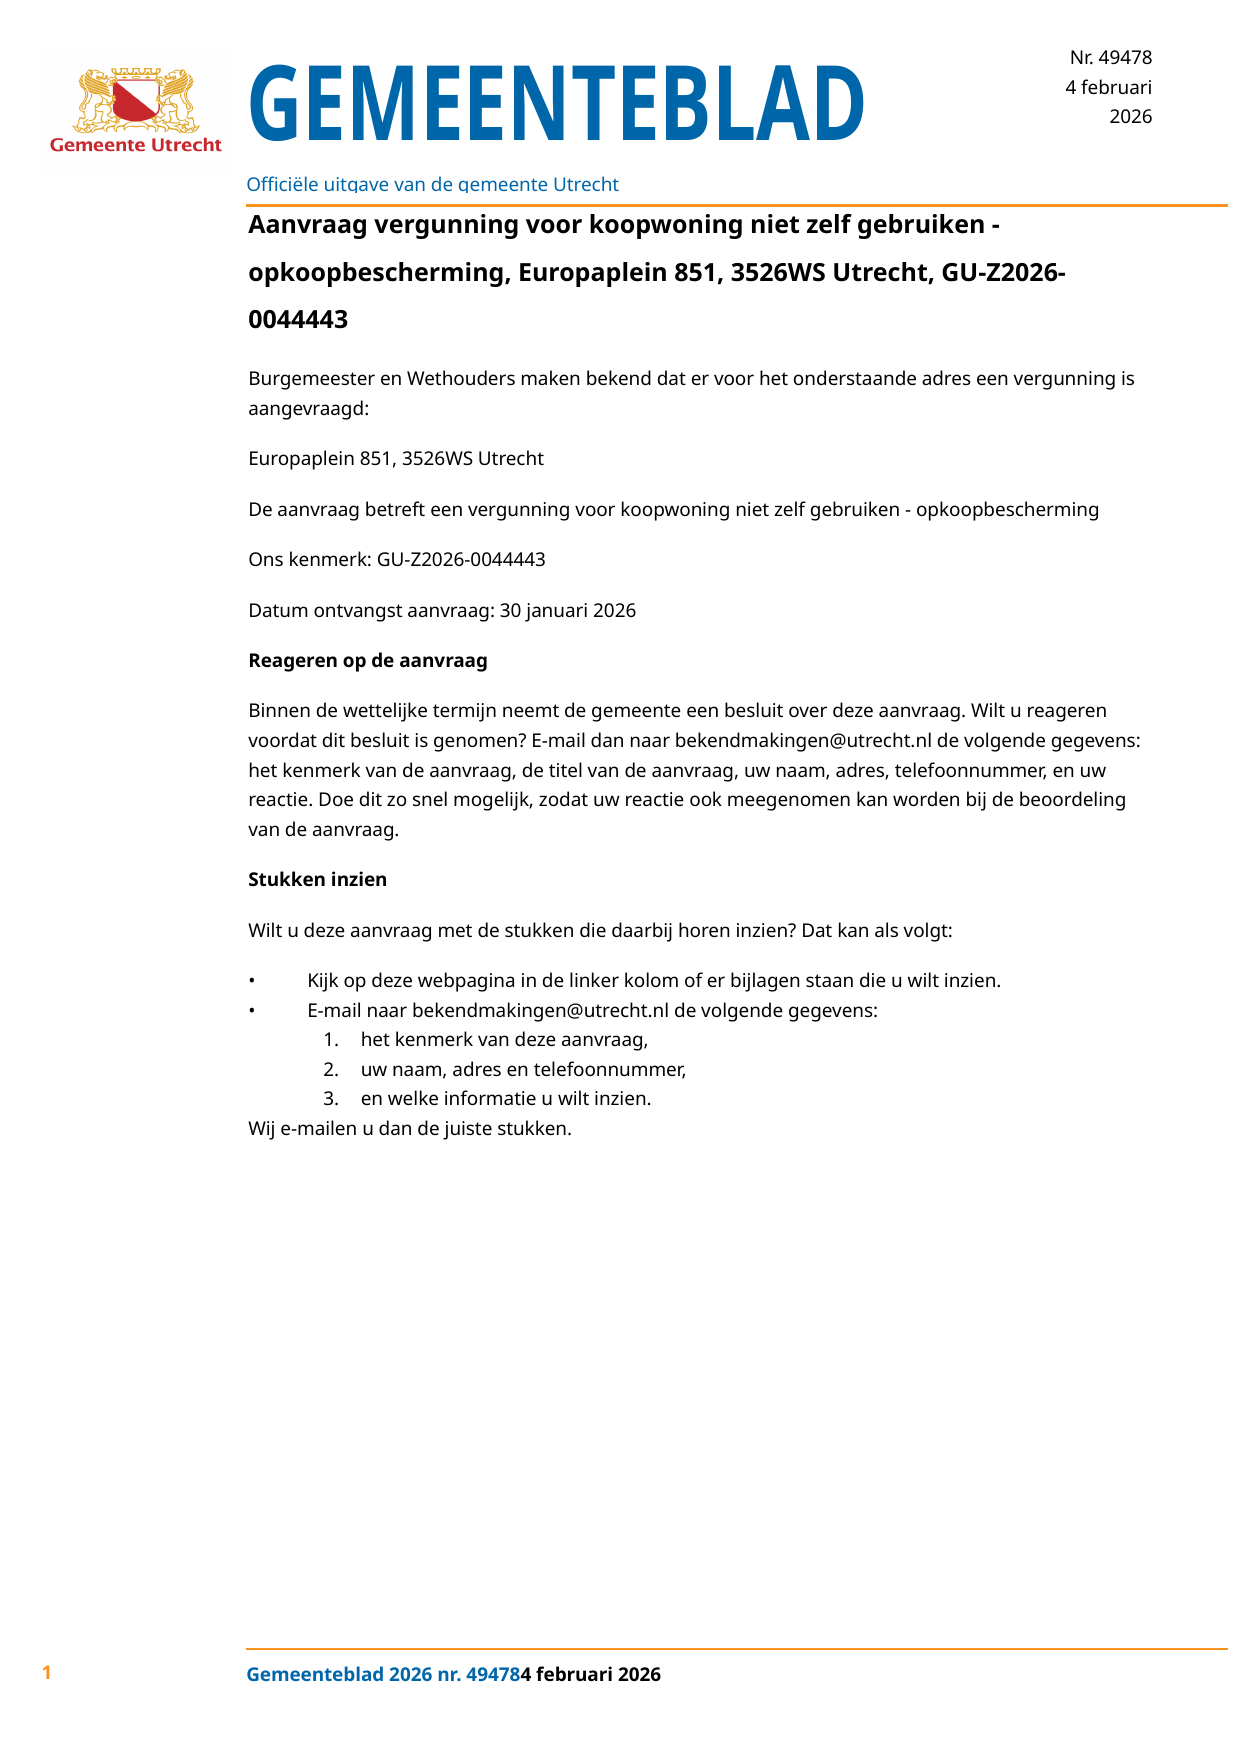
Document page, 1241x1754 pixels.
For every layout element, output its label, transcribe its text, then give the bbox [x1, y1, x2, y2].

list uw naam, adres en telefoonnummer, [323, 1056, 1152, 1082]
text Binnen de wettelijke termijn neemt de gemeente een besluit over deze aanvraag. Wilt u reageren voordat dit besluit is genomen? E-mail dan naar bekendmakingen@utrecht.nl de volgende gegevens: het kenmerk van de aanvraag, de titel van de aanvraag, uw naam, adres, telefoonnummer, en uw reactie. Doe dit zo snel mogelijk, zodat uw reactie ook meegenomen kan worden bij de beoordeling van de aanvraag. [248, 698, 1152, 842]
list E-mail naar bekendmakingen@utrecht.nl de volgende gegevens: [248, 997, 1152, 1022]
text Europaplein 851, 3526WS Utrecht [248, 446, 1152, 471]
text Burgemeester en Wethouders maken bekend dat er voor het onderstaande adres een vergunning is aangevraagd: [248, 366, 1152, 421]
list het kenmerk van deze aanvraag, [323, 1026, 1152, 1052]
list en welke informatie u wilt inzien. [323, 1086, 1152, 1111]
text Wij e-mailen u dan de juiste stukken. [248, 1115, 1152, 1141]
picture [41, 47, 231, 172]
text De aanvraag betreft een vergunning voor koopwoning niet zelf gebruiken - opkoopbescherming [248, 496, 1152, 522]
text Aanvraag vergunning voor koopwoning niet zelf gebruiken - opkoopbescherming, Europaplein 851, 3526WS Utrecht, GU-Z2026-0044443 [248, 207, 1152, 336]
text Stukken inzien [248, 866, 1152, 892]
list Kijk op deze webpagina in de linker kolom of er bijlagen staan die u wilt inzien. [248, 967, 1152, 993]
text Ons kenmerk: GU-Z2026-0044443 [248, 546, 1152, 572]
text Datum ontvangst aanvraag: 30 januari 2026 [248, 597, 1152, 622]
text Wilt u deze aanvraag met de stukken die daarbij horen inzien? Dat kan als volgt: [248, 917, 1152, 942]
text Reageren op de aanvraag [248, 647, 1152, 673]
